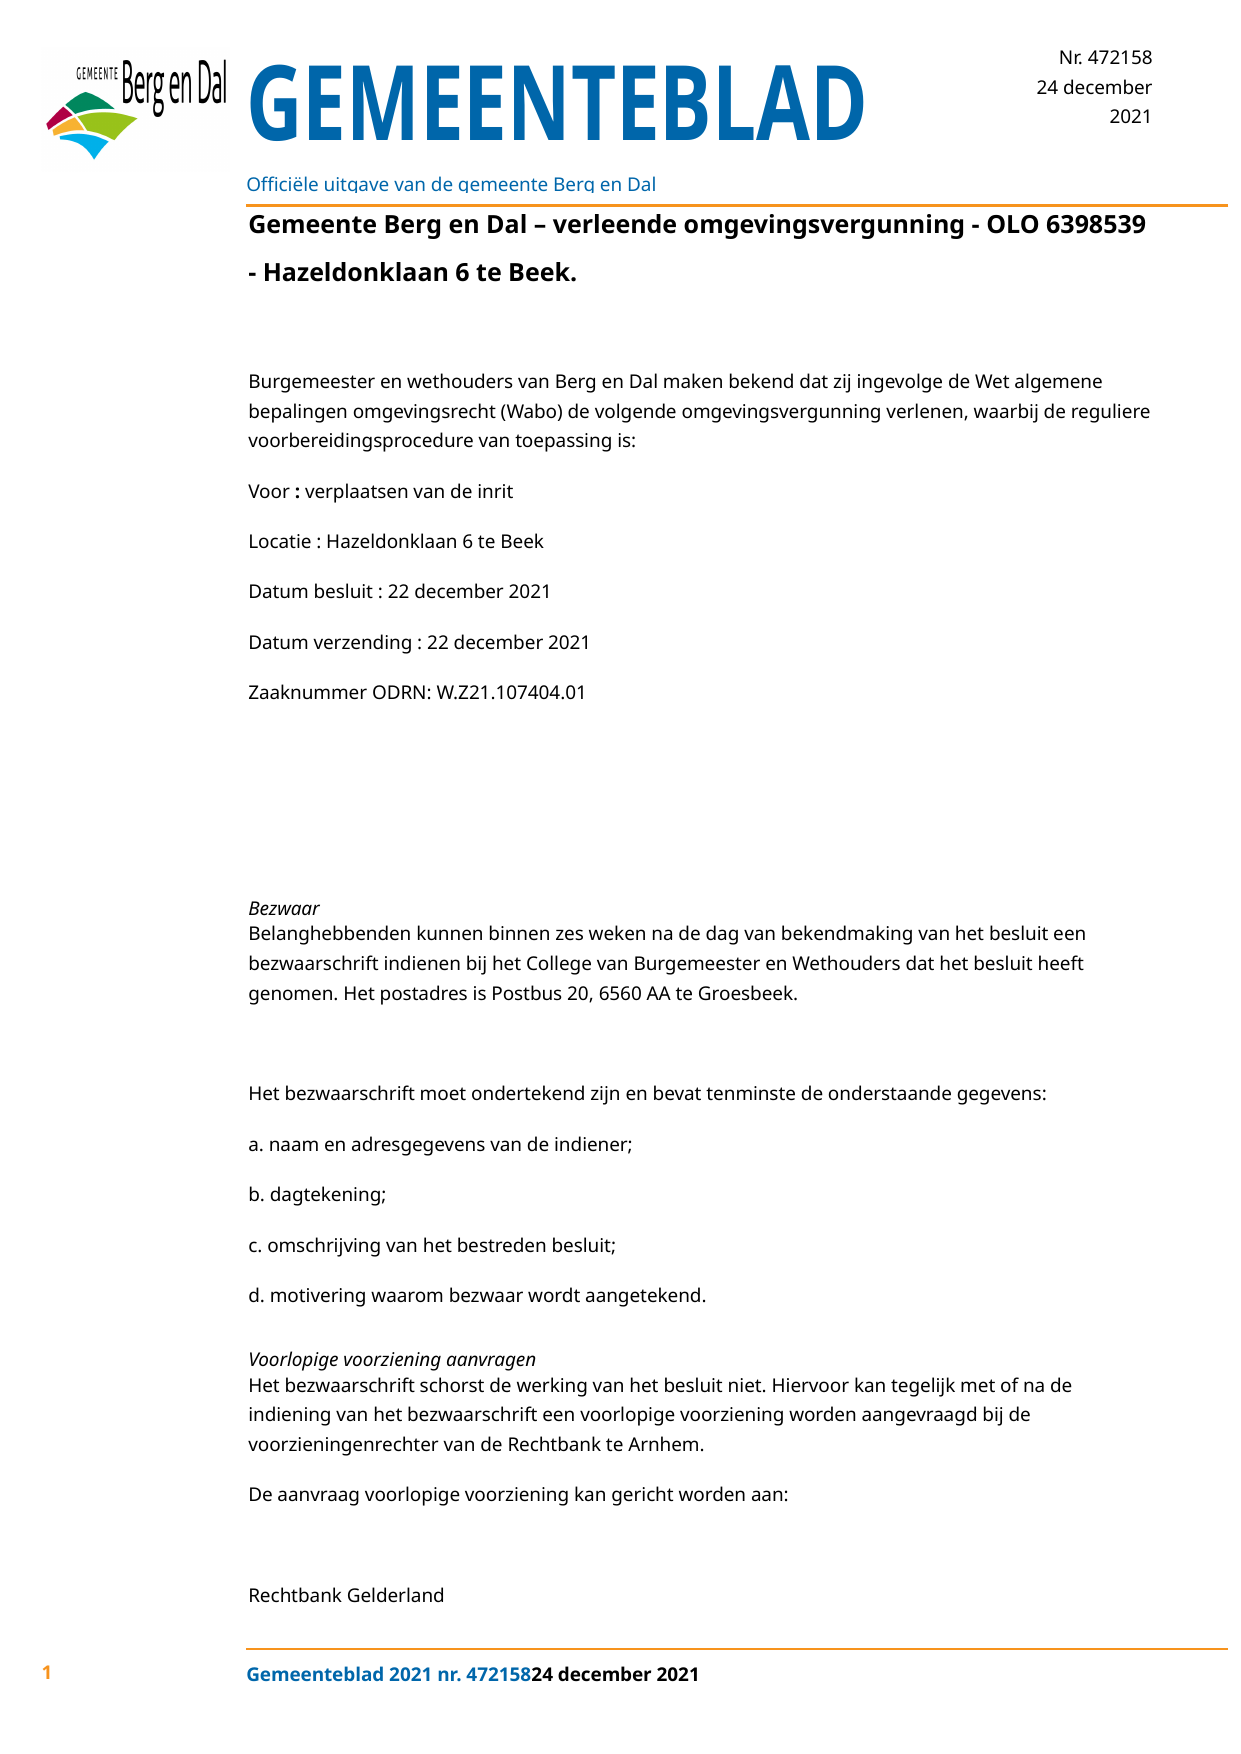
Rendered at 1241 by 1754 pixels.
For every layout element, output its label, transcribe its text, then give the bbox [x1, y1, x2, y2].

text Datum besluit : 22 december 2021 [248, 579, 1152, 604]
text a. naam en adresgegevens van de indiener; [248, 1131, 1152, 1157]
text Voorlopige voorziening aanvragen [248, 1346, 1152, 1372]
text Burgemeester en wethouders van Berg en Dal maken bekend dat zij ingevolge de Wet algemene bepalingen omgevingsrecht (Wabo) de volgende omgevingsvergunning verlenen, waarbij de reguliere voorbereidingsprocedure van toepassing is: [248, 368, 1152, 453]
text d. motivering waarom bezwaar wordt aangetekend. [248, 1282, 1152, 1308]
text Rechtbank Gelderland [248, 1582, 1152, 1608]
text De aanvraag voorlopige voorziening kan gericht worden aan: [248, 1481, 1152, 1507]
text Zaaknummer ODRN: W.Z21.107404.01 [248, 679, 1152, 705]
text Belanghebbenden kunnen binnen zes weken na de dag van bekendmaking van het besluit een bezwaarschrift indienen bij het College van Burgemeester en Wethouders dat het besluit heeft genomen. Het postadres is Postbus 20, 6560 AA te Groesbeek. [248, 921, 1152, 1005]
text c. omschrijving van het bestreden besluit; [248, 1232, 1152, 1257]
picture [41, 47, 231, 172]
text Gemeente Berg en Dal – verleende omgevingsvergunning - OLO 6398539 - Hazeldonklaan 6 te Beek. [248, 207, 1152, 288]
text Het bezwaarschrift moet ondertekend zijn en bevat tenminste de onderstaande gegevens: [248, 1081, 1152, 1106]
text Voor : verplaatsen van de inrit [248, 478, 1152, 504]
text b. dagtekening; [248, 1181, 1152, 1207]
text Locatie : Hazeldonklaan 6 te Beek [248, 528, 1152, 554]
text Datum verzending : 22 december 2021 [248, 629, 1152, 655]
text Bezwaar [248, 895, 1152, 921]
text Het bezwaarschrift schorst de werking van het besluit niet. Hiervoor kan tegelijk met of na de indiening van het bezwaarschrift een voorlopige voorziening worden aangevraagd bij de voorzieningenrechter van de Rechtbank te Arnhem. [248, 1372, 1152, 1457]
